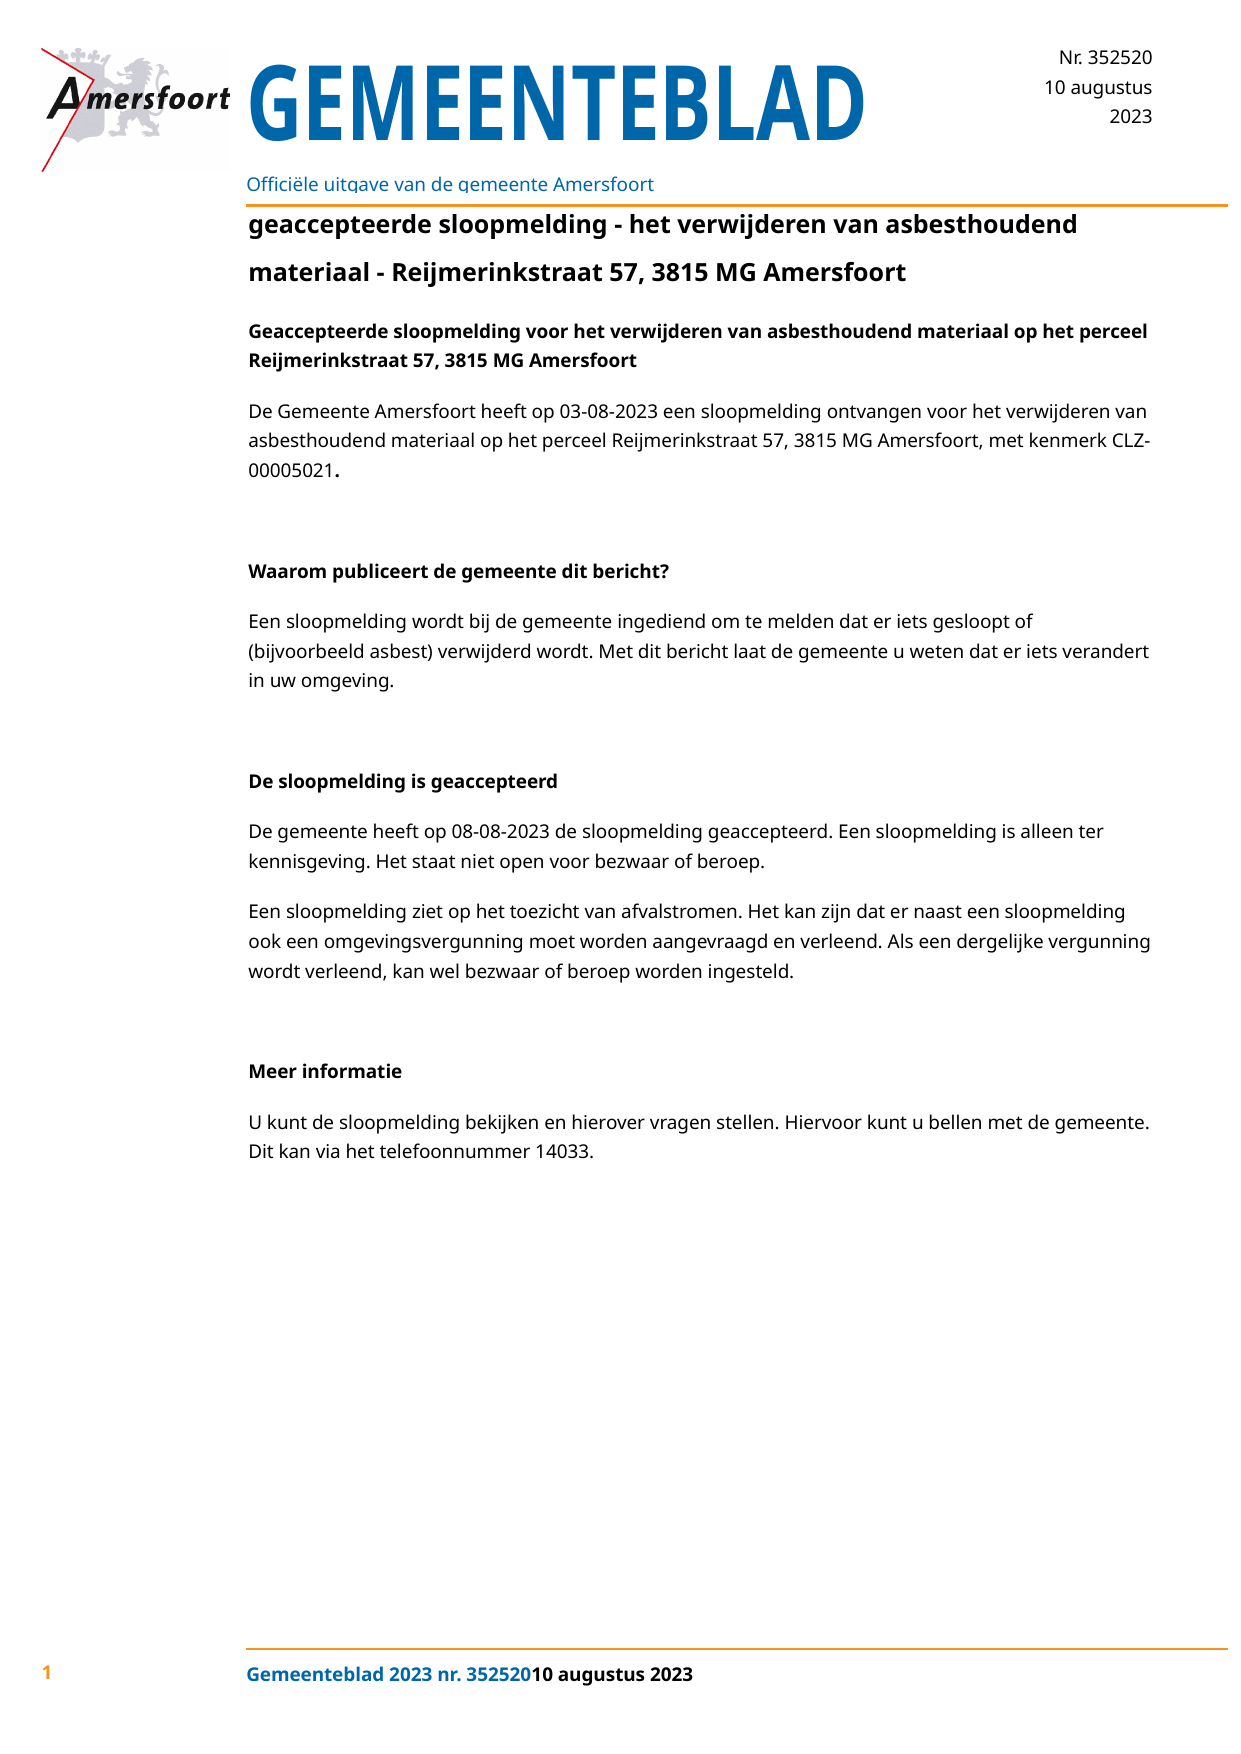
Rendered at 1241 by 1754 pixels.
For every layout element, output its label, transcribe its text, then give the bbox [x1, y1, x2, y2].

text Meer informatie [248, 1059, 1152, 1084]
text Waarom publiceert de gemeente dit bericht? [248, 558, 1152, 584]
text De gemeente heeft op 08-08-2023 de sloopmelding geaccepteerd. Een sloopmelding is alleen ter kennisgeving. Het staat niet open voor bezwaar of beroep. [248, 819, 1152, 874]
text Een sloopmelding wordt bij de gemeente ingediend om te melden dat er iets gesloopt of (bijvoorbeeld asbest) verwijderd wordt. Met dit bericht laat de gemeente u weten dat er iets verandert in uw omgeving. [248, 608, 1152, 693]
text geaccepteerde sloopmelding - het verwijderen van asbesthoudend materiaal - Reijmerinkstraat 57, 3815 MG Amersfoort [248, 207, 1152, 288]
text Een sloopmelding ziet op het toezicht van afvalstromen. Het kan zijn dat er naast een sloopmelding ook een omgevingsvergunning moet worden aangevraagd en verleend. Als een dergelijke vergunning wordt verleend, kan wel bezwaar of beroep worden ingesteld. [248, 899, 1152, 984]
text U kunt de sloopmelding bekijken en hierover vragen stellen. Hiervoor kunt u bellen met de gemeente. Dit kan via het telefoonnummer 14033. [248, 1109, 1152, 1164]
picture [41, 47, 231, 172]
text De sloopmelding is geaccepteerd [248, 768, 1152, 794]
text Geaccepteerde sloopmelding voor het verwijderen van asbesthoudend materiaal op het perceel Reijmerinkstraat 57, 3815 MG Amersfoort [248, 318, 1152, 373]
text De Gemeente Amersfoort heeft op 03-08-2023 een sloopmelding ontvangen voor het verwijderen van asbesthoudend materiaal op het perceel Reijmerinkstraat 57, 3815 MG Amersfoort, met kenmerk CLZ-00005021. [248, 398, 1152, 483]
